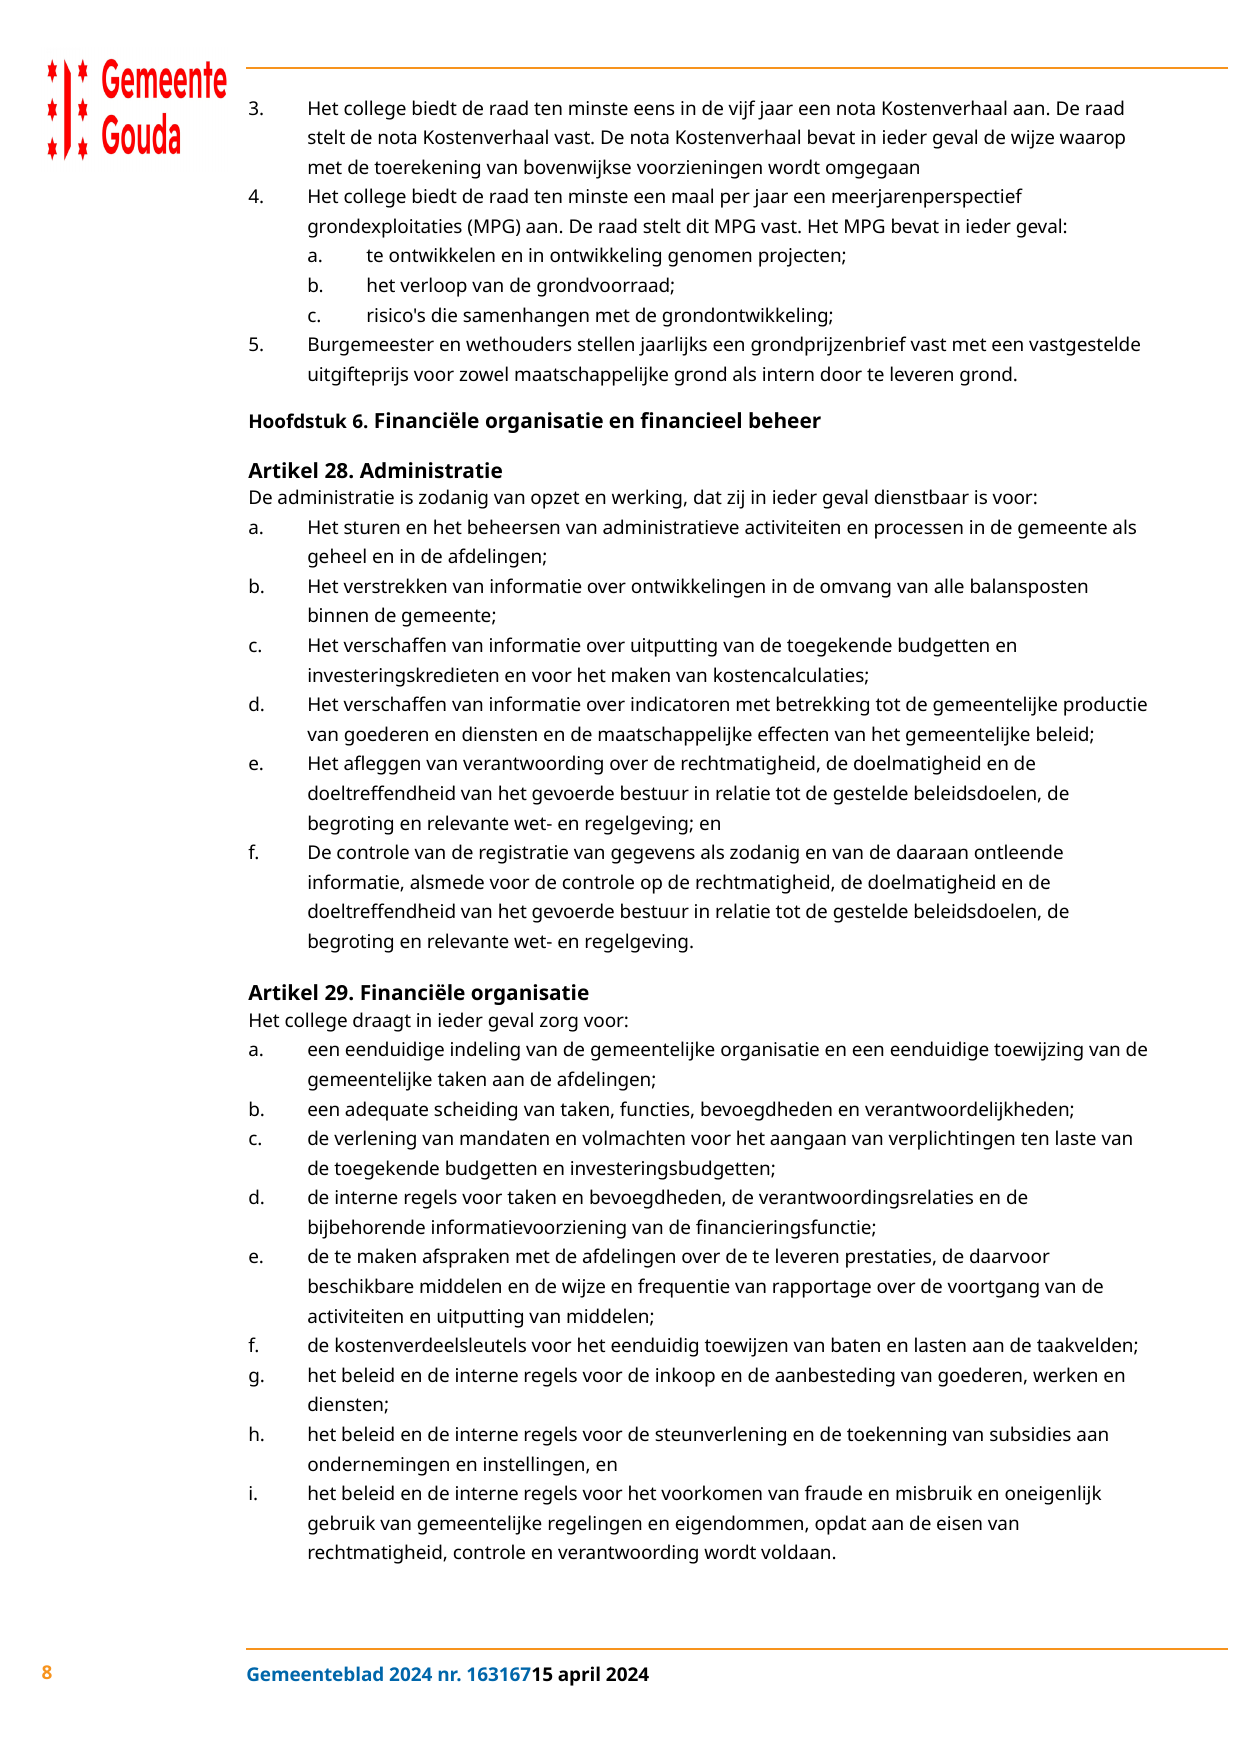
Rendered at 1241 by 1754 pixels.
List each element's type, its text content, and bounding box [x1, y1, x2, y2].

list een adequate scheiding van taken, functies, bevoegdheden en verantwoordelijkheden; [248, 1096, 1152, 1121]
text Het college draagt in ieder geval zorg voor: [248, 1007, 1152, 1033]
list de verlening van mandaten en volmachten voor het aangaan van verplichtingen ten laste van de toegekende budgetten en investeringsbudgetten; [248, 1125, 1152, 1181]
list Het sturen en het beheersen van administratieve activiteiten en processen in de gemeente als geheel en in de afdelingen; [248, 514, 1152, 569]
list de kostenverdeelsleutels voor het eenduidig toewijzen van baten en lasten aan de taakvelden; [248, 1332, 1152, 1358]
list Het verstrekken van informatie over ontwikkelingen in de omvang van alle balansposten binnen de gemeente; [248, 573, 1152, 628]
list een eenduidige indeling van de gemeentelijke organisatie en een eenduidige toewijzing van de gemeentelijke taken aan de afdelingen; [248, 1037, 1152, 1092]
text Artikel 29. Financiële organisatie [248, 978, 1152, 1007]
list het beleid en de interne regels voor de inkoop en de aanbesteding van goederen, werken en diensten; [248, 1362, 1152, 1417]
list risico's die samenhangen met de grondontwikkeling; [307, 302, 1152, 328]
list Het verschaffen van informatie over indicatoren met betrekking tot de gemeentelijke productie van goederen en diensten en de maatschappelijke effecten van het gemeentelijke beleid; [248, 691, 1152, 747]
list de te maken afspraken met de afdelingen over de te leveren prestaties, de daarvoor beschikbare middelen en de wijze en frequentie van rapportage over de voortgang van de activiteiten en uitputting van middelen; [248, 1244, 1152, 1328]
list Het verschaffen van informatie over uitputting van de toegekende budgetten en investeringskredieten en voor het maken van kostencalculaties; [248, 632, 1152, 688]
text De administratie is zodanig van opzet en werking, dat zij in ieder geval dienstbaar is voor: [248, 484, 1152, 510]
list het verloop van de grondvoorraad; [307, 272, 1152, 298]
list te ontwikkelen en in ontwikkeling genomen projecten; [307, 243, 1152, 268]
list Het college biedt de raad ten minste eens in de vijf jaar een nota Kostenverhaal aan. De raad stelt de nota Kostenverhaal vast. De nota Kostenverhaal bevat in ieder geval de wijze waarop met de toerekening van bovenwijkse voorzieningen wordt omgegaan [248, 95, 1152, 180]
list Burgemeester en wethouders stellen jaarlijks een grondprijzenbrief vast met een vastgestelde uitgifteprijs voor zowel maatschappelijke grond als intern door te leveren grond. [248, 331, 1152, 387]
list De controle van de registratie van gegevens als zodanig en van de daaraan ontleende informatie, alsmede voor de controle op de rechtmatigheid, de doelmatigheid en de doeltreffendheid van het gevoerde bestuur in relatie tot de gestelde beleidsdoelen, de begroting en relevante wet- en regelgeving. [248, 839, 1152, 954]
list het beleid en de interne regels voor het voorkomen van fraude en misbruik en oneigenlijk gebruik van gemeentelijke regelingen en eigendommen, opdat aan de eisen van rechtmatigheid, controle en verantwoording wordt voldaan. [248, 1480, 1152, 1565]
list Het afleggen van verantwoording over de rechtmatigheid, de doelmatigheid en de doeltreffendheid van het gevoerde bestuur in relatie tot de gestelde beleidsdoelen, de begroting en relevante wet- en regelgeving; en [248, 751, 1152, 836]
list de interne regels voor taken en bevoegdheden, de verantwoordingsrelaties en de bijbehorende informatievoorziening van de financieringsfunctie; [248, 1184, 1152, 1240]
list het beleid en de interne regels voor de steunverlening en de toekenning van subsidies aan ondernemingen en instellingen, en [248, 1421, 1152, 1476]
text Hoofdstuk 6. Financiële organisatie en financieel beheer [248, 407, 1152, 435]
picture [41, 47, 231, 172]
text Artikel 28. Administratie [248, 456, 1152, 484]
list Het college biedt de raad ten minste een maal per jaar een meerjarenperspectief grondexploitaties (MPG) aan. De raad stelt dit MPG vast. Het MPG bevat in ieder geval: [248, 183, 1152, 239]
